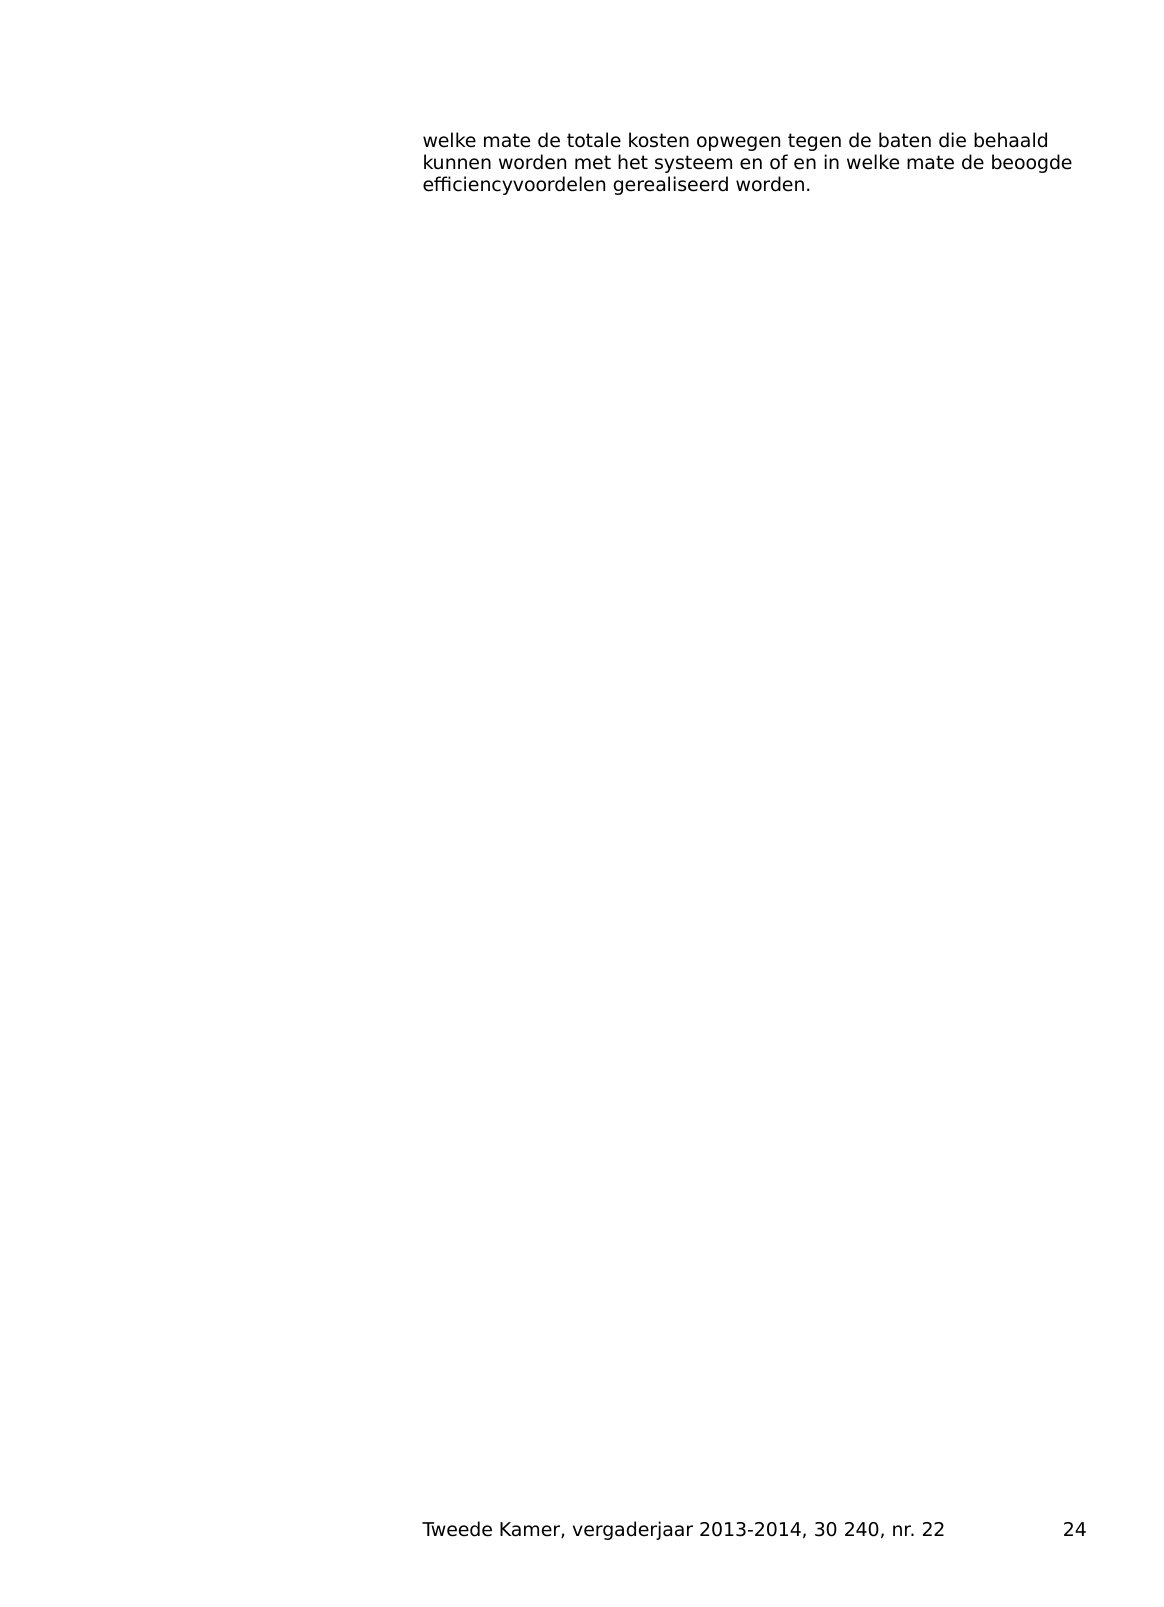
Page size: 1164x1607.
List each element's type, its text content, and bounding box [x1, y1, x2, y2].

text welke mate de totale kosten opwegen tegen de baten die behaald kunnen worden met het systeem en of en in welke mate de beoogde efficiencyvoordelen gerealiseerd worden. [422, 130, 1087, 196]
